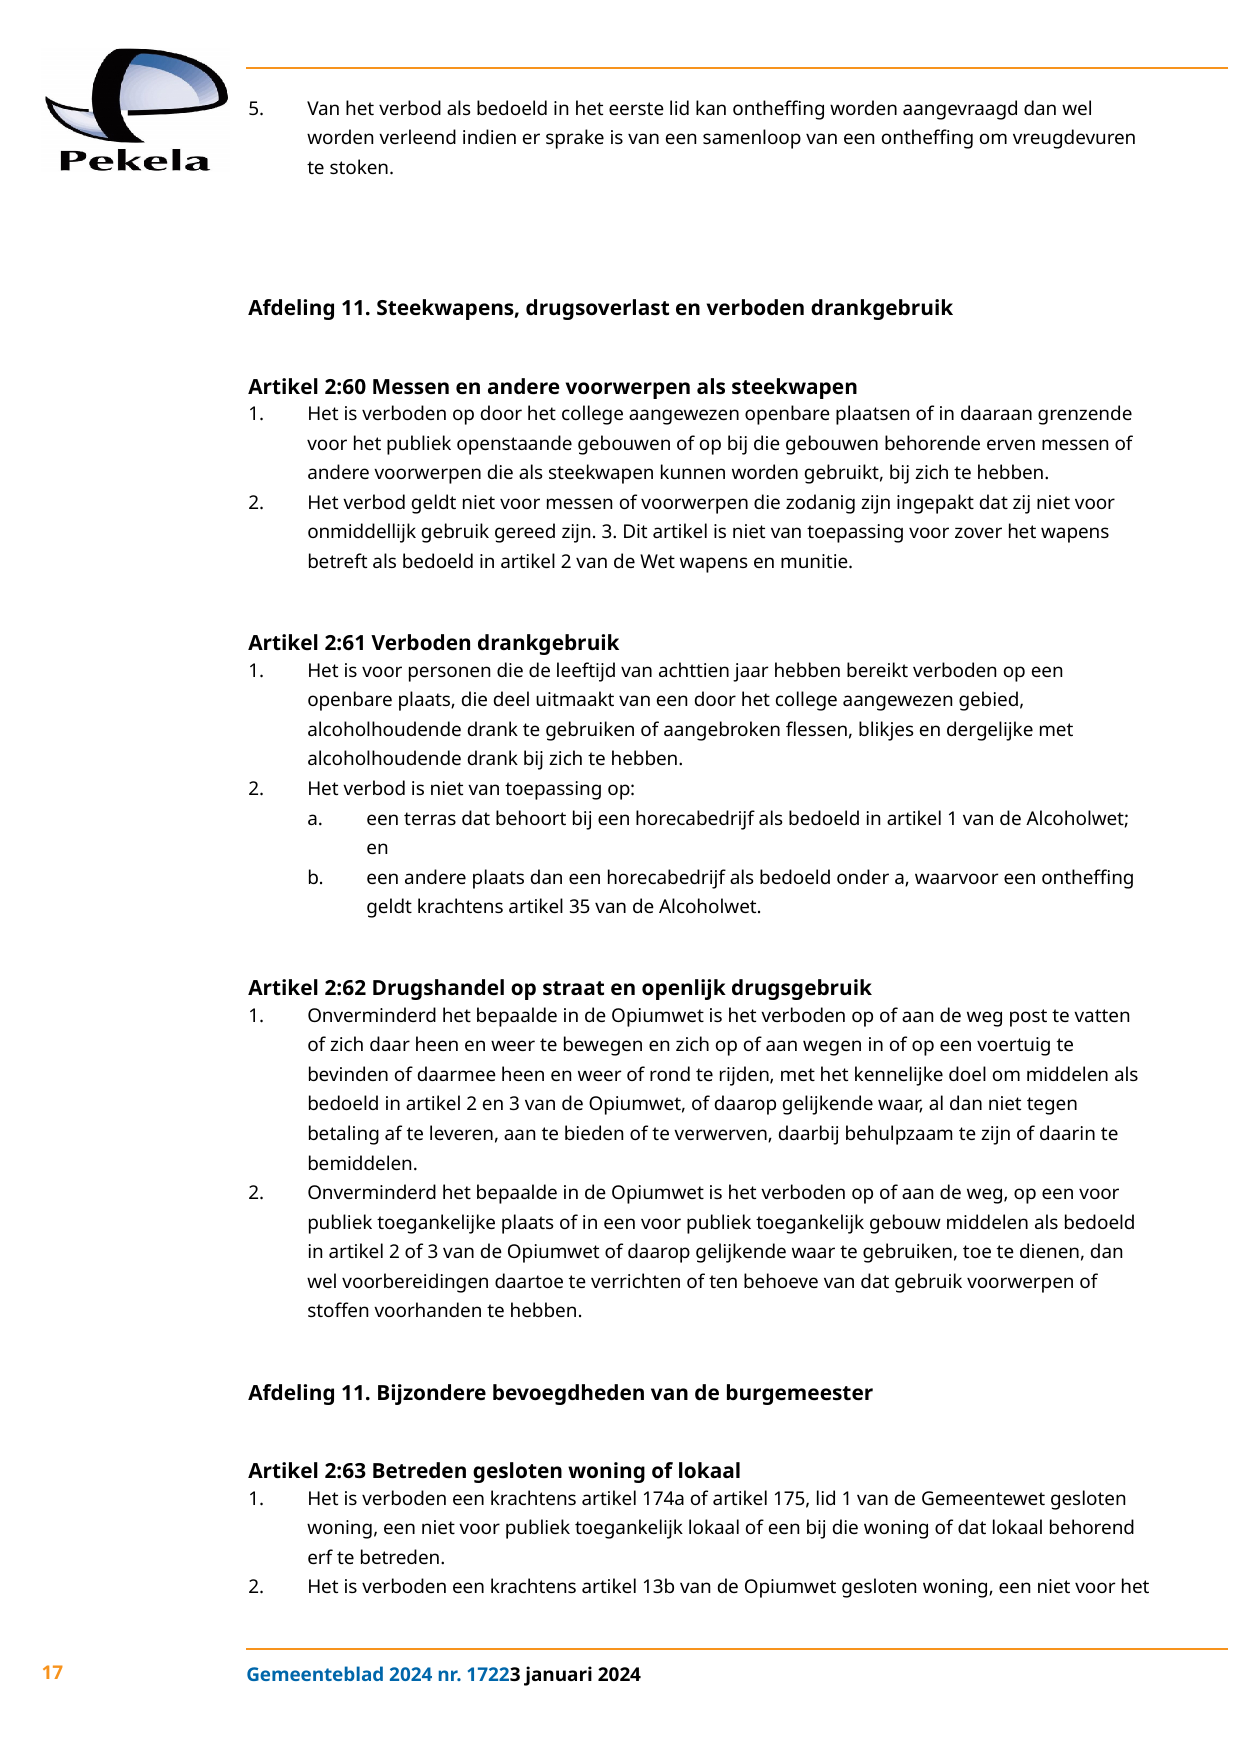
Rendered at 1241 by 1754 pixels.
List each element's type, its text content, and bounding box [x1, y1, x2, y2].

list Het is verboden een krachtens artikel 13b van de Opiumwet gesloten woning, een niet voor het [248, 1574, 1152, 1599]
list Het verbod is niet van toepassing op: [248, 775, 1152, 801]
list Het is voor personen die de leeftijd van achttien jaar hebben bereikt verboden op een openbare plaats, die deel uitmaakt van een door het college aangewezen gebied, alcoholhoudende drank te gebruiken of aangebroken flessen, blikjes en dergelijke met alcoholhoudende drank bij zich te hebben. [248, 657, 1152, 771]
list Het is verboden op door het college aangewezen openbare plaatsen of in daaraan grenzende voor het publiek openstaande gebouwen of op bij die gebouwen behorende erven messen of andere voorwerpen die als steekwapen kunnen worden gebruikt, bij zich te hebben. [248, 400, 1152, 485]
text Artikel 2:60 Messen en andere voorwerpen als steekwapen [248, 372, 1152, 400]
text Artikel 2:63 Betreden gesloten woning of lokaal [248, 1457, 1152, 1485]
list Onverminderd het bepaalde in de Opiumwet is het verboden op of aan de weg post te vatten of zich daar heen en weer te bewegen en zich op of aan wegen in of op een voertuig te bevinden of daarmee heen en weer of rond te rijden, met het kennelijke doel om middelen als bedoeld in artikel 2 en 3 van de Opiumwet, of daarop gelijkende waar, al dan niet tegen betaling af te leveren, aan te bieden of te verwerven, daarbij behulpzaam te zijn of daarin te bemiddelen. [248, 1002, 1152, 1176]
text Artikel 2:62 Drugshandel op straat en openlijk drugsgebruik [248, 973, 1152, 1002]
text Afdeling 11. Steekwapens, drugsoverlast en verboden drankgebruik [248, 293, 1152, 322]
list Onverminderd het bepaalde in de Opiumwet is het verboden op of aan de weg, op een voor publiek toegankelijke plaats of in een voor publiek toegankelijk gebouw middelen als bedoeld in artikel 2 of 3 van de Opiumwet of daarop gelijkende waar te gebruiken, toe te dienen, dan wel voorbereidingen daartoe te verrichten of ten behoeve van dat gebruik voorwerpen of stoffen voorhanden te hebben. [248, 1179, 1152, 1323]
list Van het verbod als bedoeld in het eerste lid kan ontheffing worden aangevraagd dan wel worden verleend indien er sprake is van een samenloop van een ontheffing om vreugdevuren te stoken. [248, 95, 1152, 180]
text Afdeling 11. Bijzondere bevoegdheden van de burgemeester [248, 1378, 1152, 1406]
list een terras dat behoort bij een horecabedrijf als bedoeld in artikel 1 van de Alcoholwet; en [307, 805, 1152, 860]
list Het verbod geldt niet voor messen of voorwerpen die zodanig zijn ingepakt dat zij niet voor onmiddellijk gebruik gereed zijn. 3. Dit artikel is niet van toepassing voor zover het wapens betreft als bedoeld in artikel 2 van de Wet wapens en munitie. [248, 489, 1152, 574]
picture [41, 47, 231, 172]
list een andere plaats dan een horecabedrijf als bedoeld onder a, waarvoor een ontheffing geldt krachtens artikel 35 van de Alcoholwet. [307, 864, 1152, 919]
list Het is verboden een krachtens artikel 174a of artikel 175, lid 1 van de Gemeentewet gesloten woning, een niet voor publiek toegankelijk lokaal of een bij die woning of dat lokaal behorend erf te betreden. [248, 1485, 1152, 1570]
text Artikel 2:61 Verboden drankgebruik [248, 628, 1152, 657]
